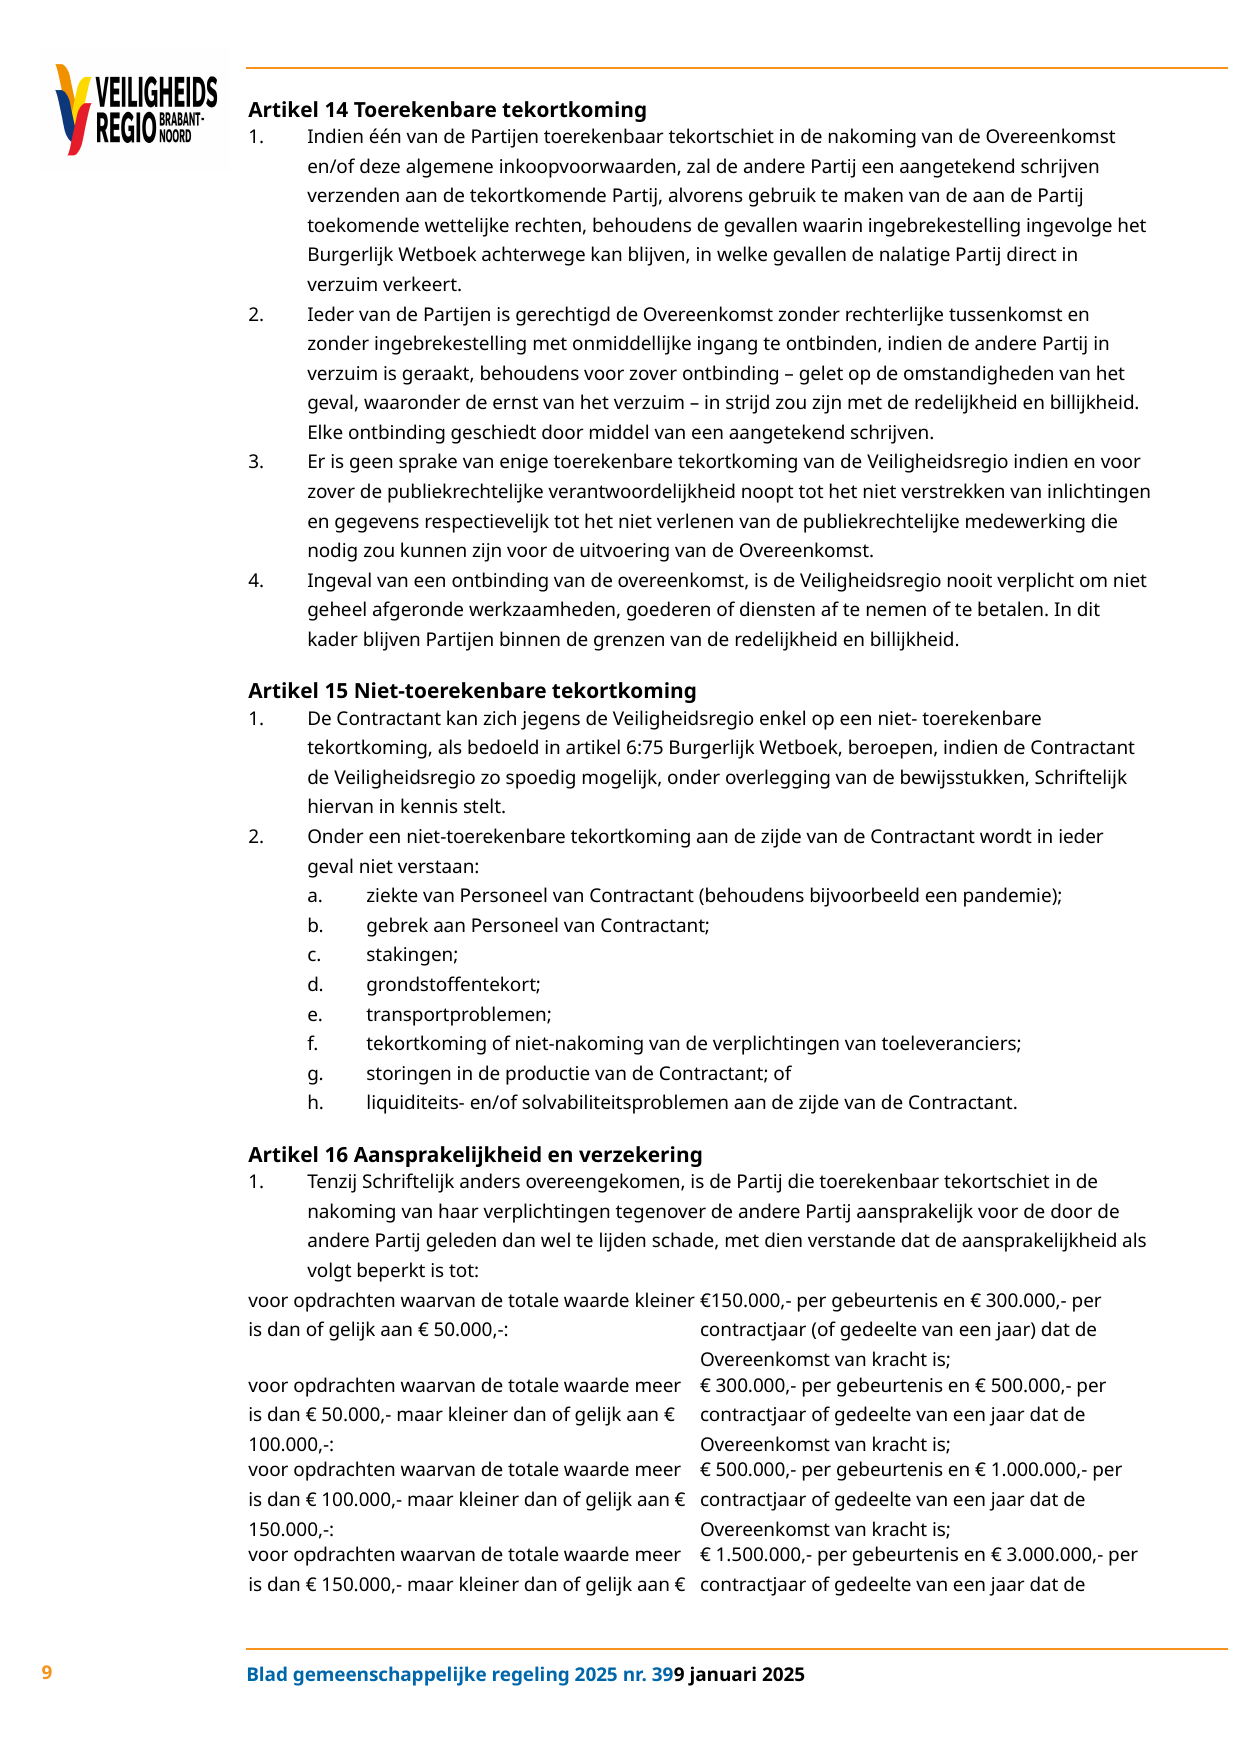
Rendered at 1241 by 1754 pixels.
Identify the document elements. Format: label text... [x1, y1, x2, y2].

table_cell € 300.000,- per gebeurtenis en € 500.000,- per contractjaar of gedeelte van een jaar dat de Overeenkomst van kracht is; [700, 1372, 1152, 1457]
table_cell € 500.000,- per gebeurtenis en € 1.000.000,- per contractjaar of gedeelte van een jaar dat de Overeenkomst van kracht is; [700, 1457, 1152, 1542]
list gebrek aan Personeel van Contractant; [307, 912, 1152, 938]
list De Contractant kan zich jegens de Veiligheidsregio enkel op een niet- toerekenbare tekortkoming, als bedoeld in artikel 6:75 Burgerlijk Wetboek, beroepen, indien de Contractant de Veiligheidsregio zo spoedig mogelijk, onder overlegging van de bewijsstukken, Schriftelijk hiervan in kennis stelt. [248, 705, 1152, 819]
text Artikel 14 Toerekenbare tekortkoming [248, 95, 1152, 123]
list grondstoffentekort; [307, 971, 1152, 997]
list stakingen; [307, 942, 1152, 967]
table_cell voor opdrachten waarvan de totale waarde meer is dan € 150.000,- maar kleiner dan of gelijk aan € [248, 1542, 700, 1597]
table_cell € 1.500.000,- per gebeurtenis en € 3.000.000,- per contractjaar of gedeelte van een jaar dat de [700, 1542, 1152, 1597]
list Onder een niet-toerekenbare tekortkoming aan de zijde van de Contractant wordt in ieder geval niet verstaan: [248, 823, 1152, 879]
table_header voor opdrachten waarvan de totale waarde kleiner is dan of gelijk aan € 50.000,-: [248, 1287, 700, 1372]
list liquiditeits- en/of solvabiliteitsproblemen aan de zijde van de Contractant. [307, 1089, 1152, 1115]
list Er is geen sprake van enige toerekenbare tekortkoming van de Veiligheidsregio indien en voor zover de publiekrechtelijke verantwoordelijkheid noopt tot het niet verstrekken van inlichtingen en gegevens respectievelijk tot het niet verlenen van de publiekrechtelijke medewerking die nodig zou kunnen zijn voor de uitvoering van de Overeenkomst. [248, 449, 1152, 563]
list ziekte van Personeel van Contractant (behoudens bijvoorbeeld een pandemie); [307, 882, 1152, 908]
list transportproblemen; [307, 1001, 1152, 1027]
list Tenzij Schriftelijk anders overeengekomen, is de Partij die toerekenbaar tekortschiet in de nakoming van haar verplichtingen tegenover de andere Partij aansprakelijk voor de door de andere Partij geleden dan wel te lijden schade, met dien verstande dat de aansprakelijkheid als volgt beperkt is tot: [248, 1168, 1152, 1283]
list storingen in de productie van de Contractant; of [307, 1060, 1152, 1086]
table_header €150.000,- per gebeurtenis en € 300.000,- per contractjaar (of gedeelte van een jaar) dat de Overeenkomst van kracht is; [700, 1287, 1152, 1372]
table_cell voor opdrachten waarvan de totale waarde meer is dan € 100.000,- maar kleiner dan of gelijk aan € 150.000,-: [248, 1457, 700, 1542]
list Ieder van de Partijen is gerechtigd de Overeenkomst zonder rechterlijke tussenkomst en zonder ingebrekestelling met onmiddellijke ingang te ontbinden, indien de andere Partij in verzuim is geraakt, behoudens voor zover ontbinding – gelet op de omstandigheden van het geval, waaronder de ernst van het verzuim – in strijd zou zijn met de redelijkheid en billijkheid. Elke ontbinding geschiedt door middel van een aangetekend schrijven. [248, 301, 1152, 445]
list Ingeval van een ontbinding van de overeenkomst, is de Veiligheidsregio nooit verplicht om niet geheel afgeronde werkzaamheden, goederen of diensten af te nemen of te betalen. In dit kader blijven Partijen binnen de grenzen van de redelijkheid en billijkheid. [248, 567, 1152, 652]
list tekortkoming of niet-nakoming van de verplichtingen van toeleveranciers; [307, 1030, 1152, 1056]
text Artikel 15 Niet-toerekenbare tekortkoming [248, 677, 1152, 705]
picture [41, 47, 231, 172]
text Artikel 16 Aansprakelijkheid en verzekering [248, 1140, 1152, 1168]
list Indien één van de Partijen toerekenbaar tekortschiet in de nakoming van de Overeenkomst en/of deze algemene inkoopvoorwaarden, zal de andere Partij een aangetekend schrijven verzenden aan de tekortkomende Partij, alvorens gebruik te maken van de aan de Partij toekomende wettelijke rechten, behoudens de gevallen waarin ingebrekestelling ingevolge het Burgerlijk Wetboek achterwege kan blijven, in welke gevallen de nalatige Partij direct in verzuim verkeert. [248, 123, 1152, 297]
table_cell voor opdrachten waarvan de totale waarde meer is dan € 50.000,- maar kleiner dan of gelijk aan € 100.000,-: [248, 1372, 700, 1457]
